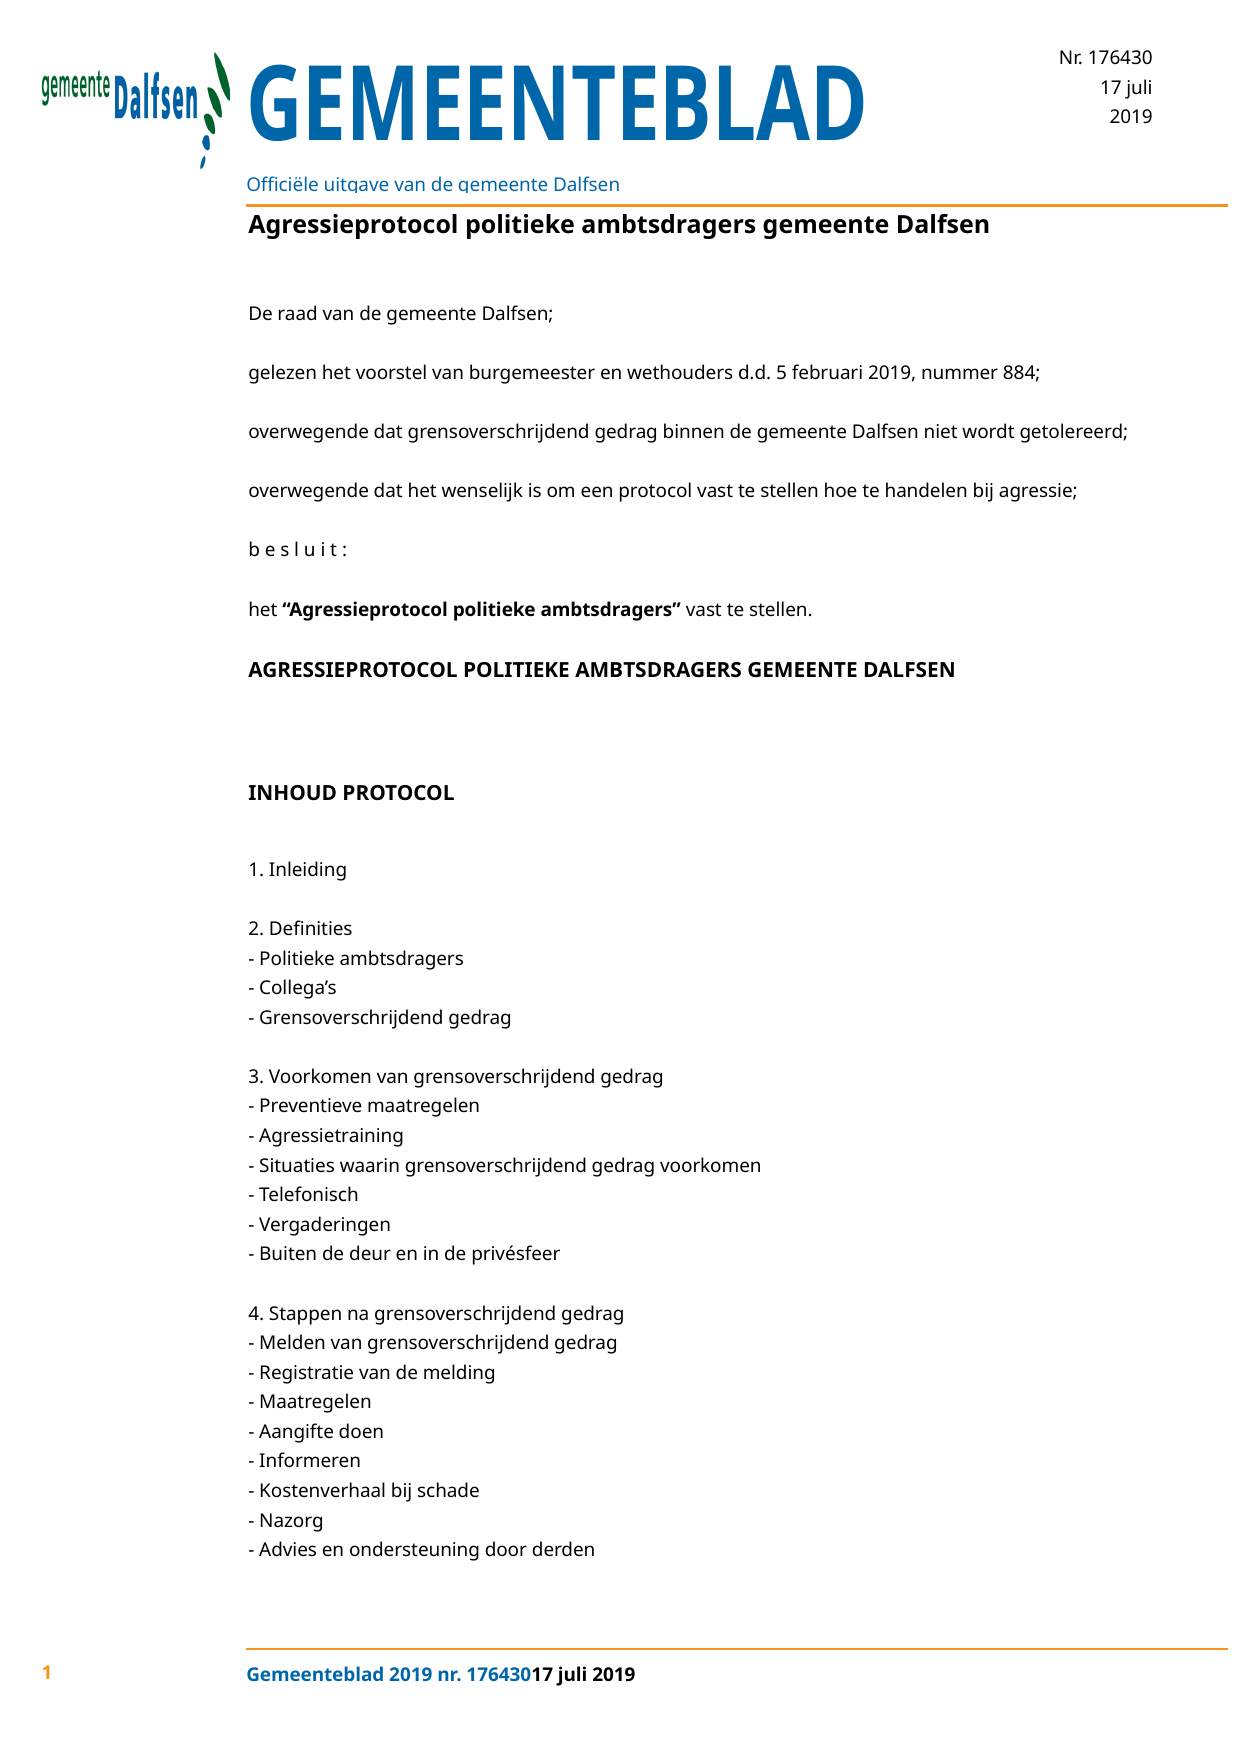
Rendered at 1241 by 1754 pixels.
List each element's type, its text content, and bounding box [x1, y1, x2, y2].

text overwegende dat grensoverschrijdend gedrag binnen de gemeente Dalfsen niet wordt getolereerd; [248, 418, 1152, 444]
text - Melden van grensoverschrijdend gedrag [248, 1329, 1152, 1355]
text - Grensoverschrijdend gedrag [248, 1004, 1152, 1029]
text 1. Inleiding [248, 856, 1152, 882]
text - Aangifte doen [248, 1418, 1152, 1444]
text - Preventieve maatregelen [248, 1093, 1152, 1118]
picture [41, 47, 231, 172]
text - Collega’s [248, 974, 1152, 1000]
text Agressieprotocol politieke ambtsdragers gemeente Dalfsen [248, 207, 1152, 241]
text - Agressietraining [248, 1122, 1152, 1148]
text - Informeren [248, 1448, 1152, 1473]
text - Nazorg [248, 1507, 1152, 1532]
text het “Agressieprotocol politieke ambtsdragers” vast te stellen. [248, 596, 1152, 621]
text De raad van de gemeente Dalfsen; [248, 300, 1152, 326]
text - Vergaderingen [248, 1211, 1152, 1237]
text gelezen het voorstel van burgemeester en wethouders d.d. 5 februari 2019, nummer 884; [248, 359, 1152, 385]
text - Registratie van de melding [248, 1359, 1152, 1384]
text - Kostenverhaal bij schade [248, 1477, 1152, 1503]
text - Politieke ambtsdragers [248, 945, 1152, 970]
text INHOUD PROTOCOL [248, 778, 1152, 807]
text - Situaties waarin grensoverschrijdend gedrag voorkomen [248, 1152, 1152, 1177]
text - Buiten de deur en in de privésfeer [248, 1241, 1152, 1266]
text b e s l u i t : [248, 537, 1152, 562]
text 2. Definities [248, 915, 1152, 941]
text - Advies en ondersteuning door derden [248, 1536, 1152, 1562]
text - Maatregelen [248, 1388, 1152, 1414]
text overwegende dat het wenselijk is om een protocol vast te stellen hoe te handelen bij agressie; [248, 477, 1152, 503]
text 3. Voorkomen van grensoverschrijdend gedrag [248, 1063, 1152, 1089]
text - Telefonisch [248, 1181, 1152, 1207]
text 4. Stappen na grensoverschrijdend gedrag [248, 1300, 1152, 1325]
text AGRESSIEPROTOCOL POLITIEKE AMBTSDRAGERS GEMEENTE DALFSEN [248, 655, 1152, 683]
